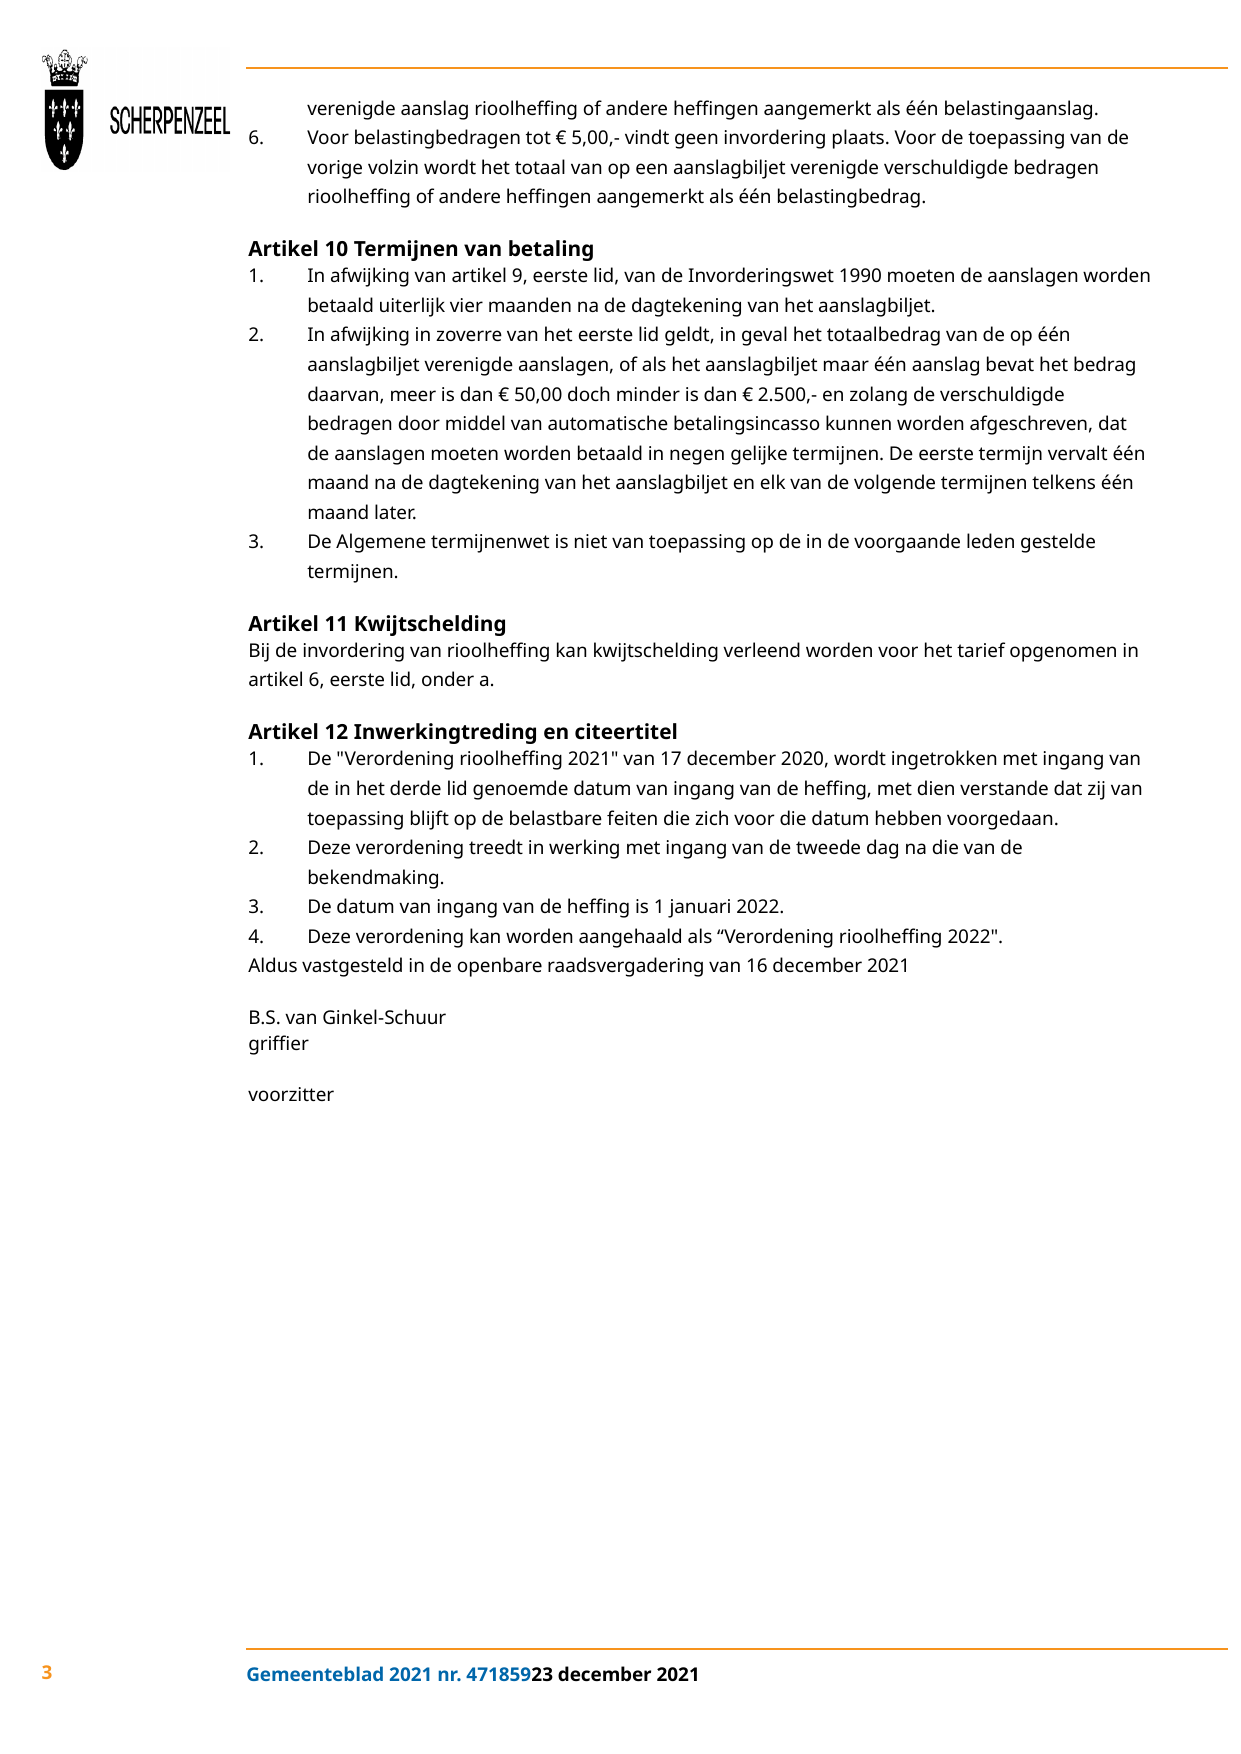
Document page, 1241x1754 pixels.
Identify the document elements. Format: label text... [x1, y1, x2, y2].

text voorzitter [248, 1081, 1152, 1107]
text B.S. van Ginkel-Schuur [248, 1004, 1152, 1030]
list In afwijking in zoverre van het eerste lid geldt, in geval het totaalbedrag van de op één aanslagbiljet verenigde aanslagen, of als het aanslagbiljet maar één aanslag bevat het bedrag daarvan, meer is dan € 50,00 doch minder is dan € 2.500,- en zolang de verschuldigde bedragen door middel van automatische betalingsincasso kunnen worden afgeschreven, dat de aanslagen moeten worden betaald in negen gelijke termijnen. De eerste termijn vervalt één maand na de dagtekening van het aanslagbiljet en elk van de volgende termijnen telkens één maand later. [248, 322, 1152, 525]
text Aldus vastgesteld in de openbare raadsvergadering van 16 december 2021 [248, 953, 1152, 978]
list Deze verordening kan worden aangehaald als “Verordening rioolheffing 2022". [248, 923, 1152, 949]
list verenigde aanslag rioolheffing of andere heffingen aangemerkt als één belastingaanslag. [248, 95, 1152, 121]
list De Algemene termijnenwet is niet van toepassing op de in de voorgaande leden gestelde termijnen. [248, 529, 1152, 584]
text Artikel 12 Inwerkingtreding en citeertitel [248, 717, 1152, 746]
text griffier [248, 1030, 1152, 1056]
list De "Verordening rioolheffing 2021" van 17 december 2020, wordt ingetrokken met ingang van de in het derde lid genoemde datum van ingang van de heffing, met dien verstande dat zij van toepassing blijft op de belastbare feiten die zich voor die datum hebben voorgedaan. [248, 746, 1152, 830]
text Bij de invordering van rioolheffing kan kwijtschelding verleend worden voor het tarief opgenomen in artikel 6, eerste lid, onder a. [248, 637, 1152, 692]
text Artikel 10 Termijnen van betaling [248, 234, 1152, 262]
list Deze verordening treedt in werking met ingang van de tweede dag na die van de bekendmaking. [248, 834, 1152, 889]
picture [41, 47, 231, 172]
list De datum van ingang van de heffing is 1 januari 2022. [248, 893, 1152, 919]
list Voor belastingbedragen tot € 5,00,- vindt geen invordering plaats. Voor de toepassing van de vorige volzin wordt het totaal van op een aanslagbiljet verenigde verschuldigde bedragen rioolheffing of andere heffingen aangemerkt als één belastingbedrag. [248, 124, 1152, 209]
list In afwijking van artikel 9, eerste lid, van de Invorderingswet 1990 moeten de aanslagen worden betaald uiterlijk vier maanden na de dagtekening van het aanslagbiljet. [248, 262, 1152, 318]
text Artikel 11 Kwijtschelding [248, 609, 1152, 637]
